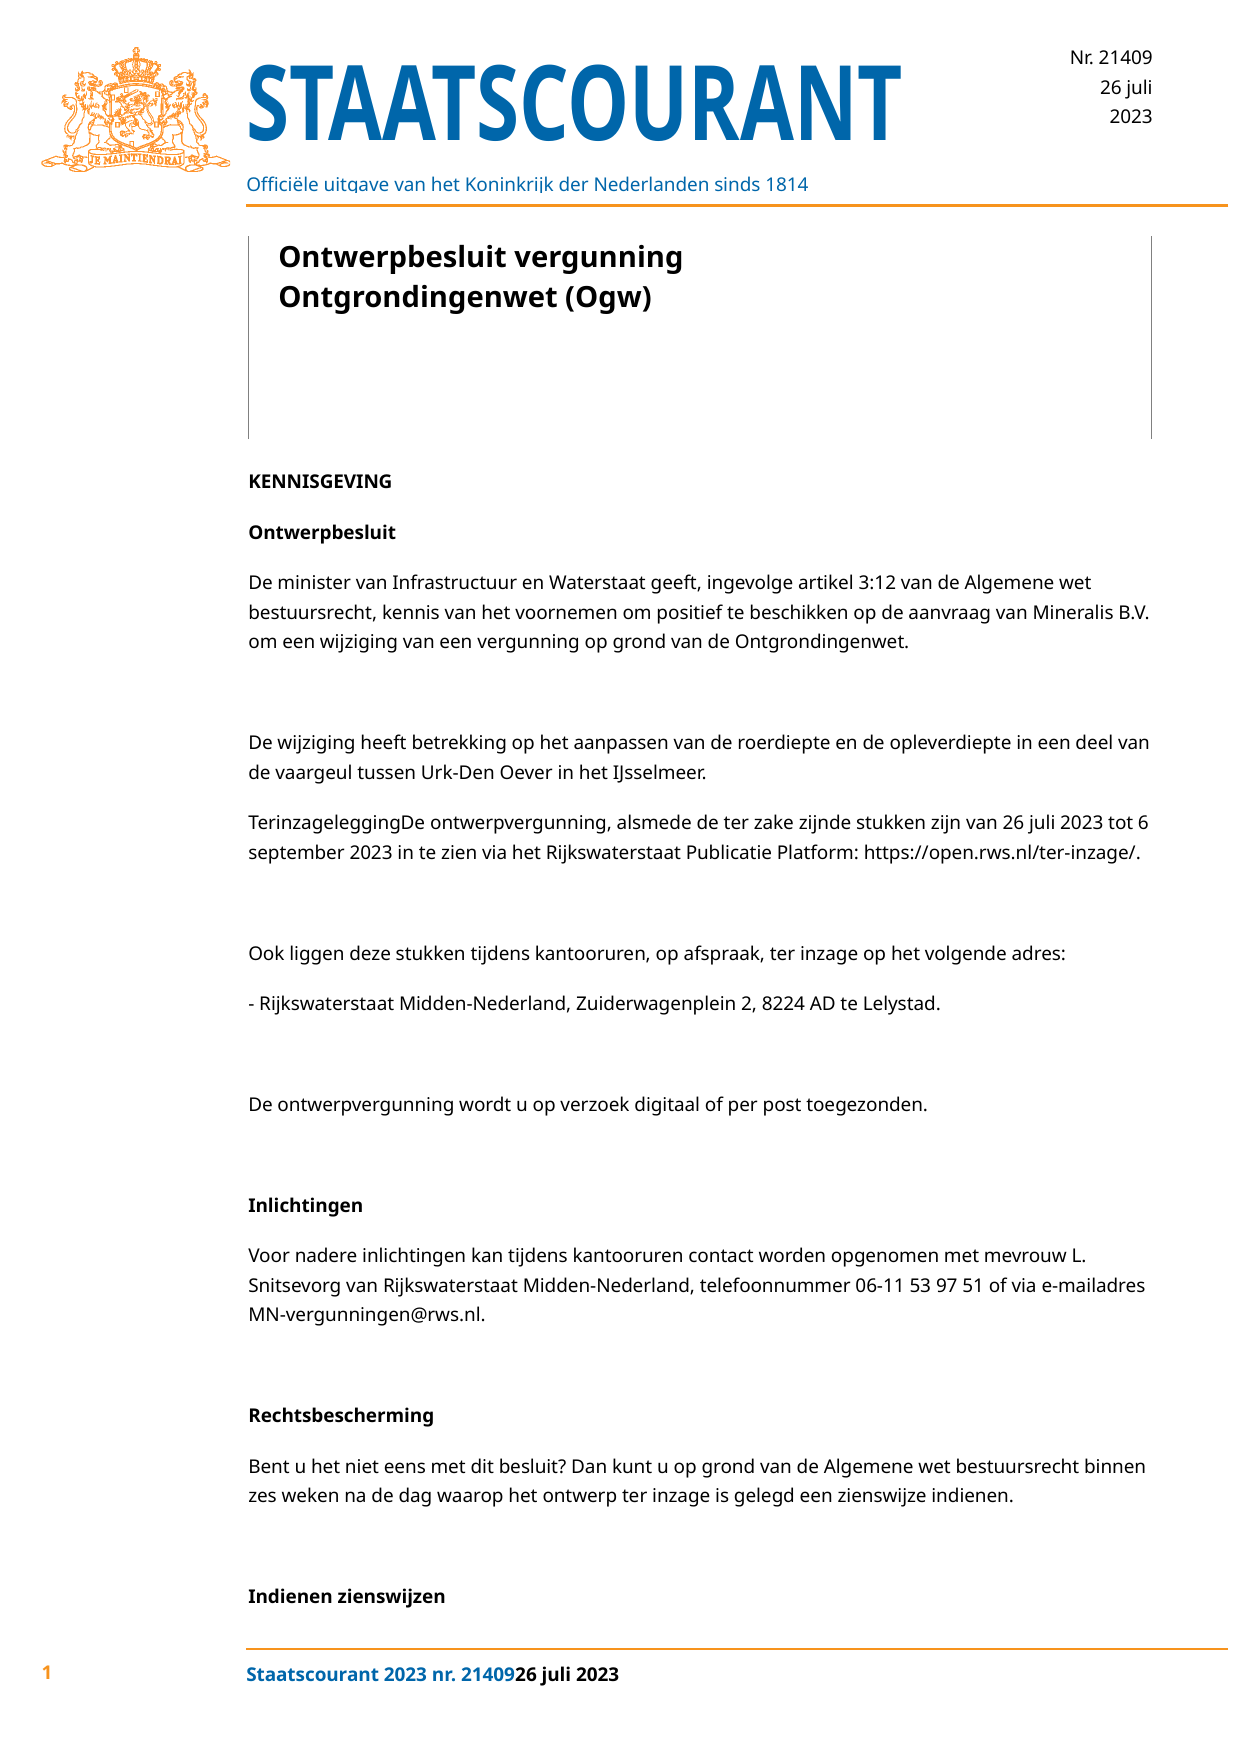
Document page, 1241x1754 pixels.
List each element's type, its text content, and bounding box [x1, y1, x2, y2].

table_header [1090, 236, 1151, 413]
text Ook liggen deze stukken tijdens kantooruren, op afspraak, ter inzage op het volgende adres: [248, 940, 1152, 966]
text Inlichtingen [248, 1192, 1152, 1218]
text - Rijkswaterstaat Midden-Nederland, Zuiderwagenplein 2, 8224 AD te Lelystad. [248, 990, 1152, 1016]
text Bent u het niet eens met dit besluit? Dan kunt u op grond van de Algemene wet bestuursrecht binnen zes weken na de dag waarop het ontwerp ter inzage is gelegd een zienswijze indienen. [248, 1453, 1152, 1508]
picture [41, 47, 231, 172]
text KENNISGEVING [248, 469, 1152, 494]
text Rechtsbescherming [248, 1402, 1152, 1428]
text De ontwerpvergunning wordt u op verzoek digitaal of per post toegezonden. [248, 1091, 1152, 1117]
text Indienen zienswijzen [248, 1583, 1152, 1609]
table_header Ontwerpbesluit vergunning Ontgrondingenwet (Ogw) [249, 236, 850, 439]
text De wijziging heeft betrekking op het aanpassen van de roerdiepte en de opleverdiepte in een deel van de vaargeul tussen Urk-Den Oever in het IJsselmeer. [248, 729, 1152, 785]
text TerinzageleggingDe ontwerpvergunning, alsmede de ter zake zijnde stukken zijn van 26 juli 2023 tot 6 september 2023 in te zien via het Rijkswaterstaat Publicatie Platform: https://open.rws.nl/ter-inzage/. [248, 809, 1152, 865]
table_header [850, 414, 1151, 439]
text De minister van Infrastructuur en Waterstaat geeft, ingevolge artikel 3:12 van de Algemene wet bestuursrecht, kennis van het voornemen om positief te beschikken op de aanvraag van Mineralis B.V. om een wijziging van een vergunning op grond van de Ontgrondingenwet. [248, 569, 1152, 654]
table_header [850, 236, 912, 413]
picture [912, 236, 1090, 414]
text Voor nadere inlichtingen kan tijdens kantooruren contact worden opgenomen met mevrouw L. Snitsevorg van Rijkswaterstaat Midden-Nederland, telefoonnummer 06-11 53 97 51 of via e-mailadres MN-vergunningen@rws.nl. [248, 1242, 1152, 1327]
text Ontwerpbesluit [248, 519, 1152, 545]
